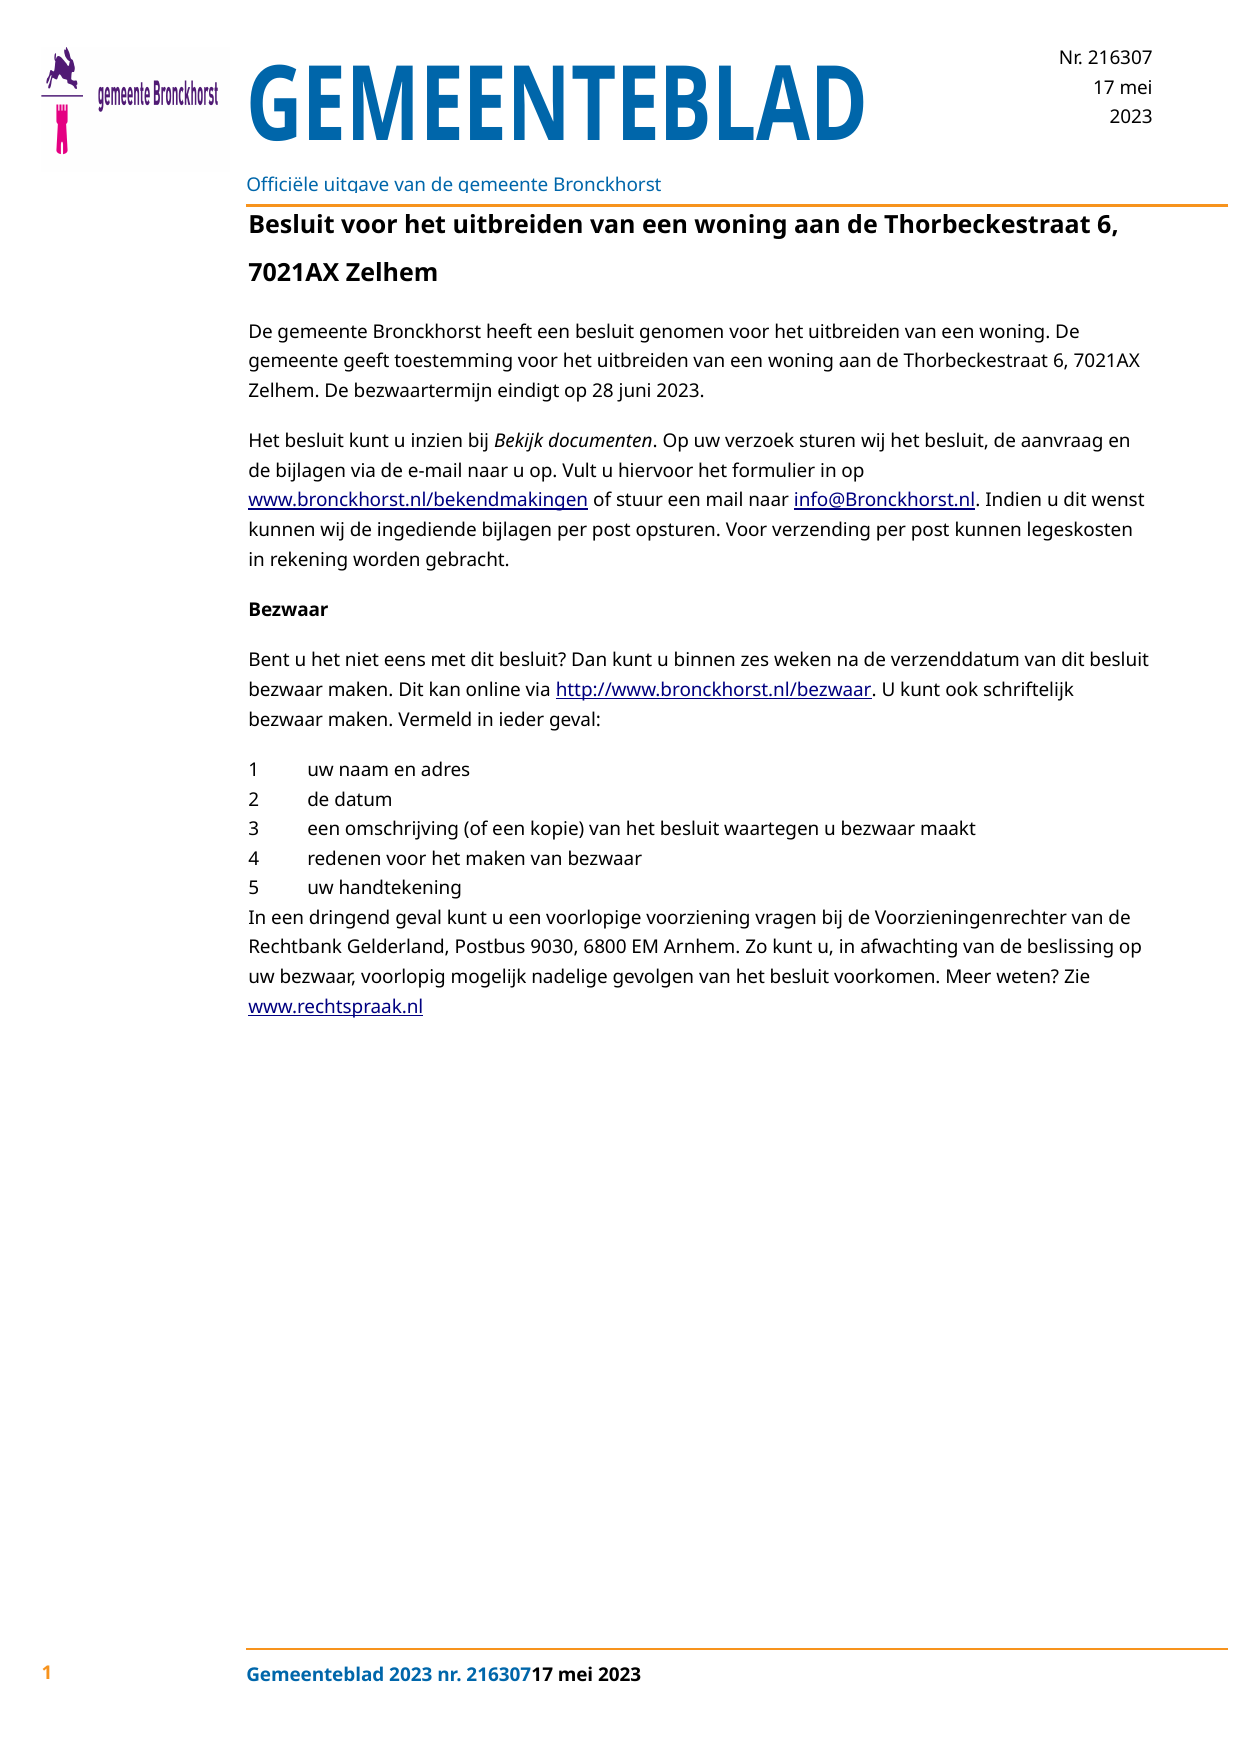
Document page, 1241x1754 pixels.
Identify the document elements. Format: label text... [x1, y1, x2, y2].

list de datum [248, 786, 1152, 812]
picture [41, 47, 231, 172]
list een omschrijving (of een kopie) van het besluit waartegen u bezwaar maakt [248, 815, 1152, 841]
text Het besluit kunt u inzien bij Bekijk documenten. Op uw verzoek sturen wij het besluit, de aanvraag en de bijlagen via de e-mail naar u op. Vult u hiervoor het formulier in op www.bronckhorst.nl/bekendmakingen of stuur een mail naar info@Bronckhorst.nl. Indien u dit wenst kunnen wij de ingediende bijlagen per post opsturen. Voor verzending per post kunnen legeskosten in rekening worden gebracht. [248, 427, 1152, 572]
text Bent u het niet eens met dit besluit? Dan kunt u binnen zes weken na de verzenddatum van dit besluit bezwaar maken. Dit kan online via http://www.bronckhorst.nl/bezwaar. U kunt ook schriftelijk bezwaar maken. Vermeld in ieder geval: [248, 647, 1152, 732]
text De gemeente Bronckhorst heeft een besluit genomen voor het uitbreiden van een woning. De gemeente geeft toestemming voor het uitbreiden van een woning aan de Thorbeckestraat 6, 7021AX Zelhem. De bezwaartermijn eindigt op 28 juni 2023. [248, 318, 1152, 403]
list uw handtekening [248, 874, 1152, 900]
list uw naam en adres [248, 756, 1152, 782]
list redenen voor het maken van bezwaar [248, 845, 1152, 871]
text In een dringend geval kunt u een voorlopige voorziening vragen bij de Voorzieningenrechter van de Rechtbank Gelderland, Postbus 9030, 6800 EM Arnhem. Zo kunt u, in afwachting van de beslissing op uw bezwaar, voorlopig mogelijk nadelige gevolgen van het besluit voorkomen. Meer weten? Zie www.rechtspraak.nl [248, 904, 1152, 1019]
text Besluit voor het uitbreiden van een woning aan de Thorbeckestraat 6, 7021AX Zelhem [248, 207, 1152, 288]
text Bezwaar [248, 596, 1152, 622]
